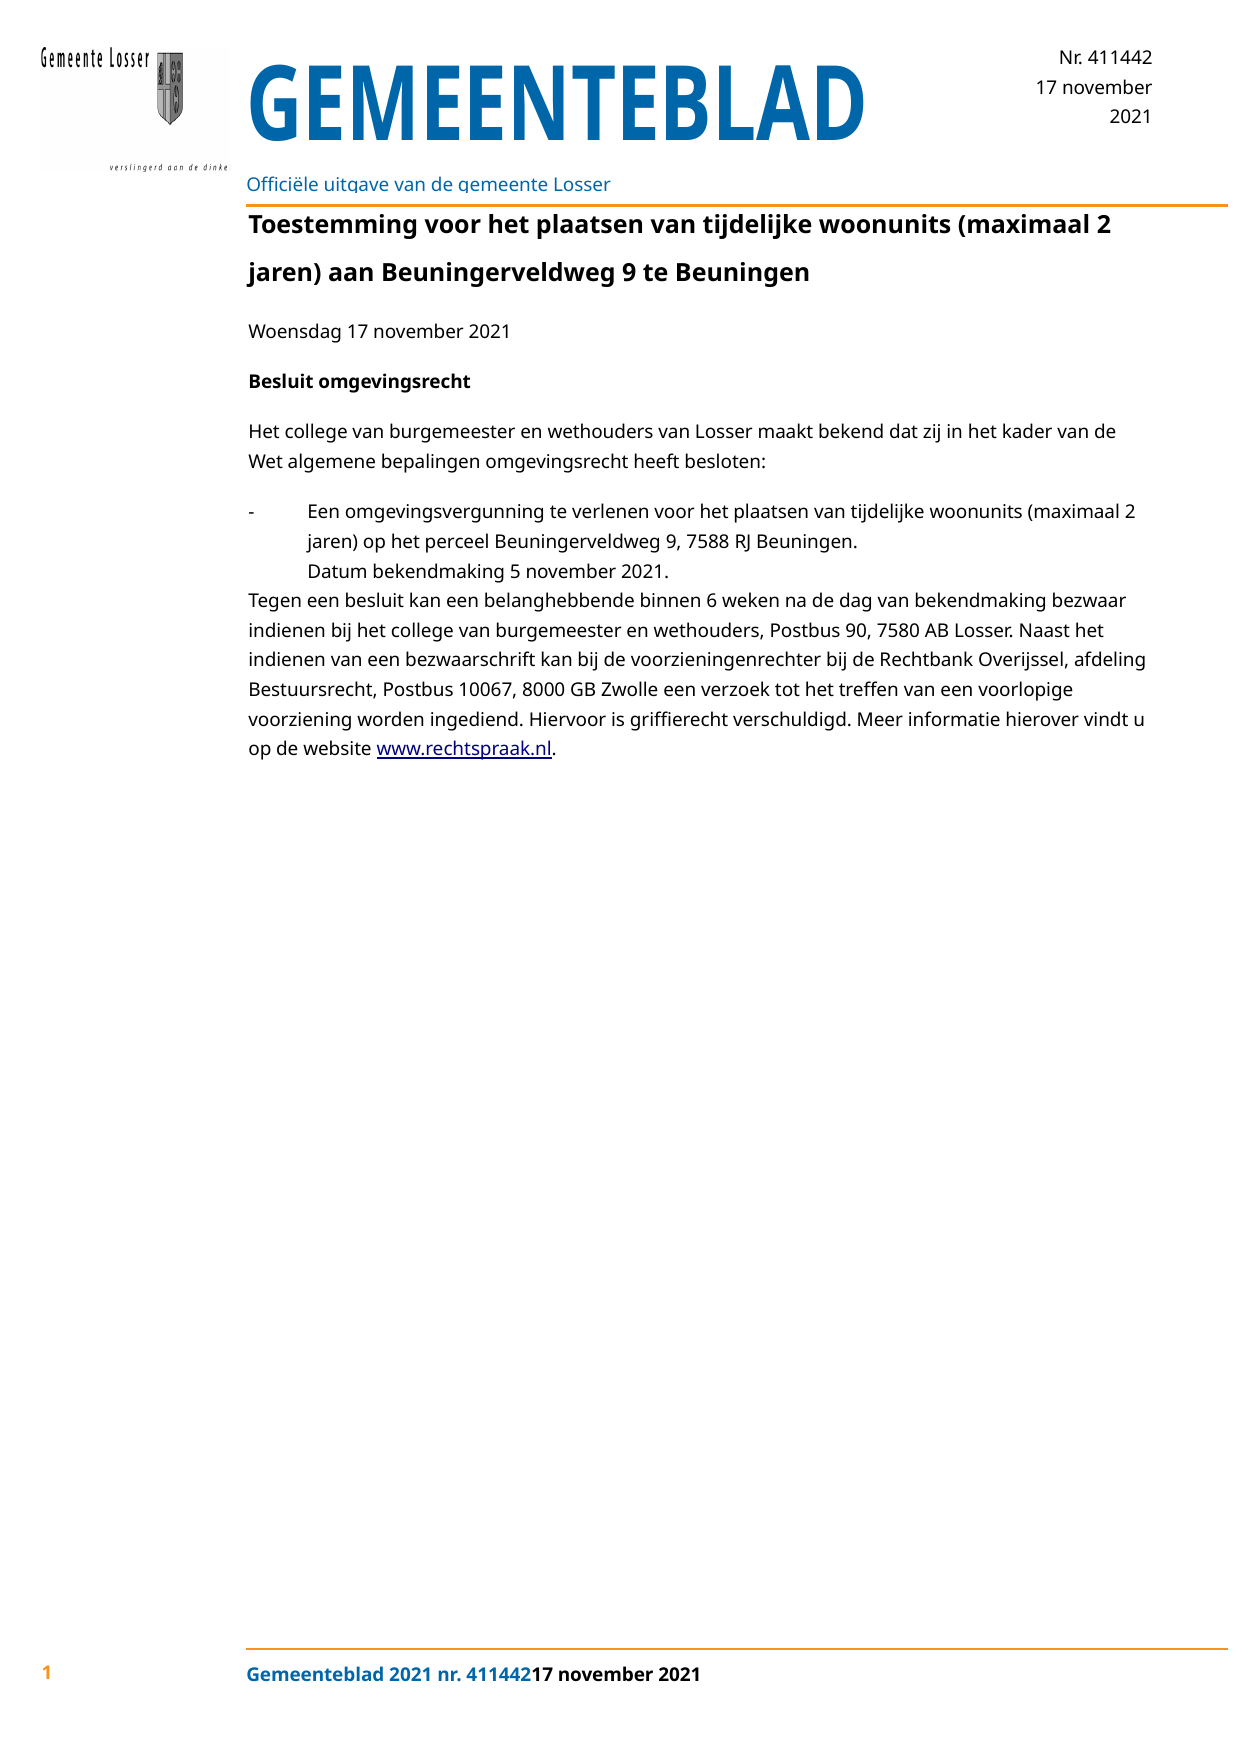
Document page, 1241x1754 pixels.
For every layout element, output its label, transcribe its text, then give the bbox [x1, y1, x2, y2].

text Toestemming voor het plaatsen van tijdelijke woonunits (maximaal 2 jaren) aan Beuningerveldweg 9 te Beuningen [248, 207, 1152, 288]
text Woensdag 17 november 2021 [248, 318, 1152, 344]
list Een omgevingsvergunning te verlenen voor het plaatsen van tijdelijke woonunits (maximaal 2 jaren) op het perceel Beuningerveldweg 9, 7588 RJ Beuningen. [248, 499, 1152, 554]
list Datum bekendmaking 5 november 2021. [248, 558, 1152, 584]
picture [41, 47, 231, 172]
text Besluit omgevingsrecht [248, 368, 1152, 394]
text Tegen een besluit kan een belanghebbende binnen 6 weken na de dag van bekendmaking bezwaar indienen bij het college van burgemeester en wethouders, Postbus 90, 7580 AB Losser. Naast het indienen van een bezwaarschrift kan bij de voorzieningenrechter bij de Rechtbank Overijssel, afdeling Bestuursrecht, Postbus 10067, 8000 GB Zwolle een verzoek tot het treffen van een voorlopige voorziening worden ingediend. Hiervoor is griffierecht verschuldigd. Meer informatie hierover vindt u op de website www.rechtspraak.nl. [248, 587, 1152, 761]
text Het college van burgemeester en wethouders van Losser maakt bekend dat zij in het kader van de Wet algemene bepalingen omgevingsrecht heeft besloten: [248, 419, 1152, 474]
